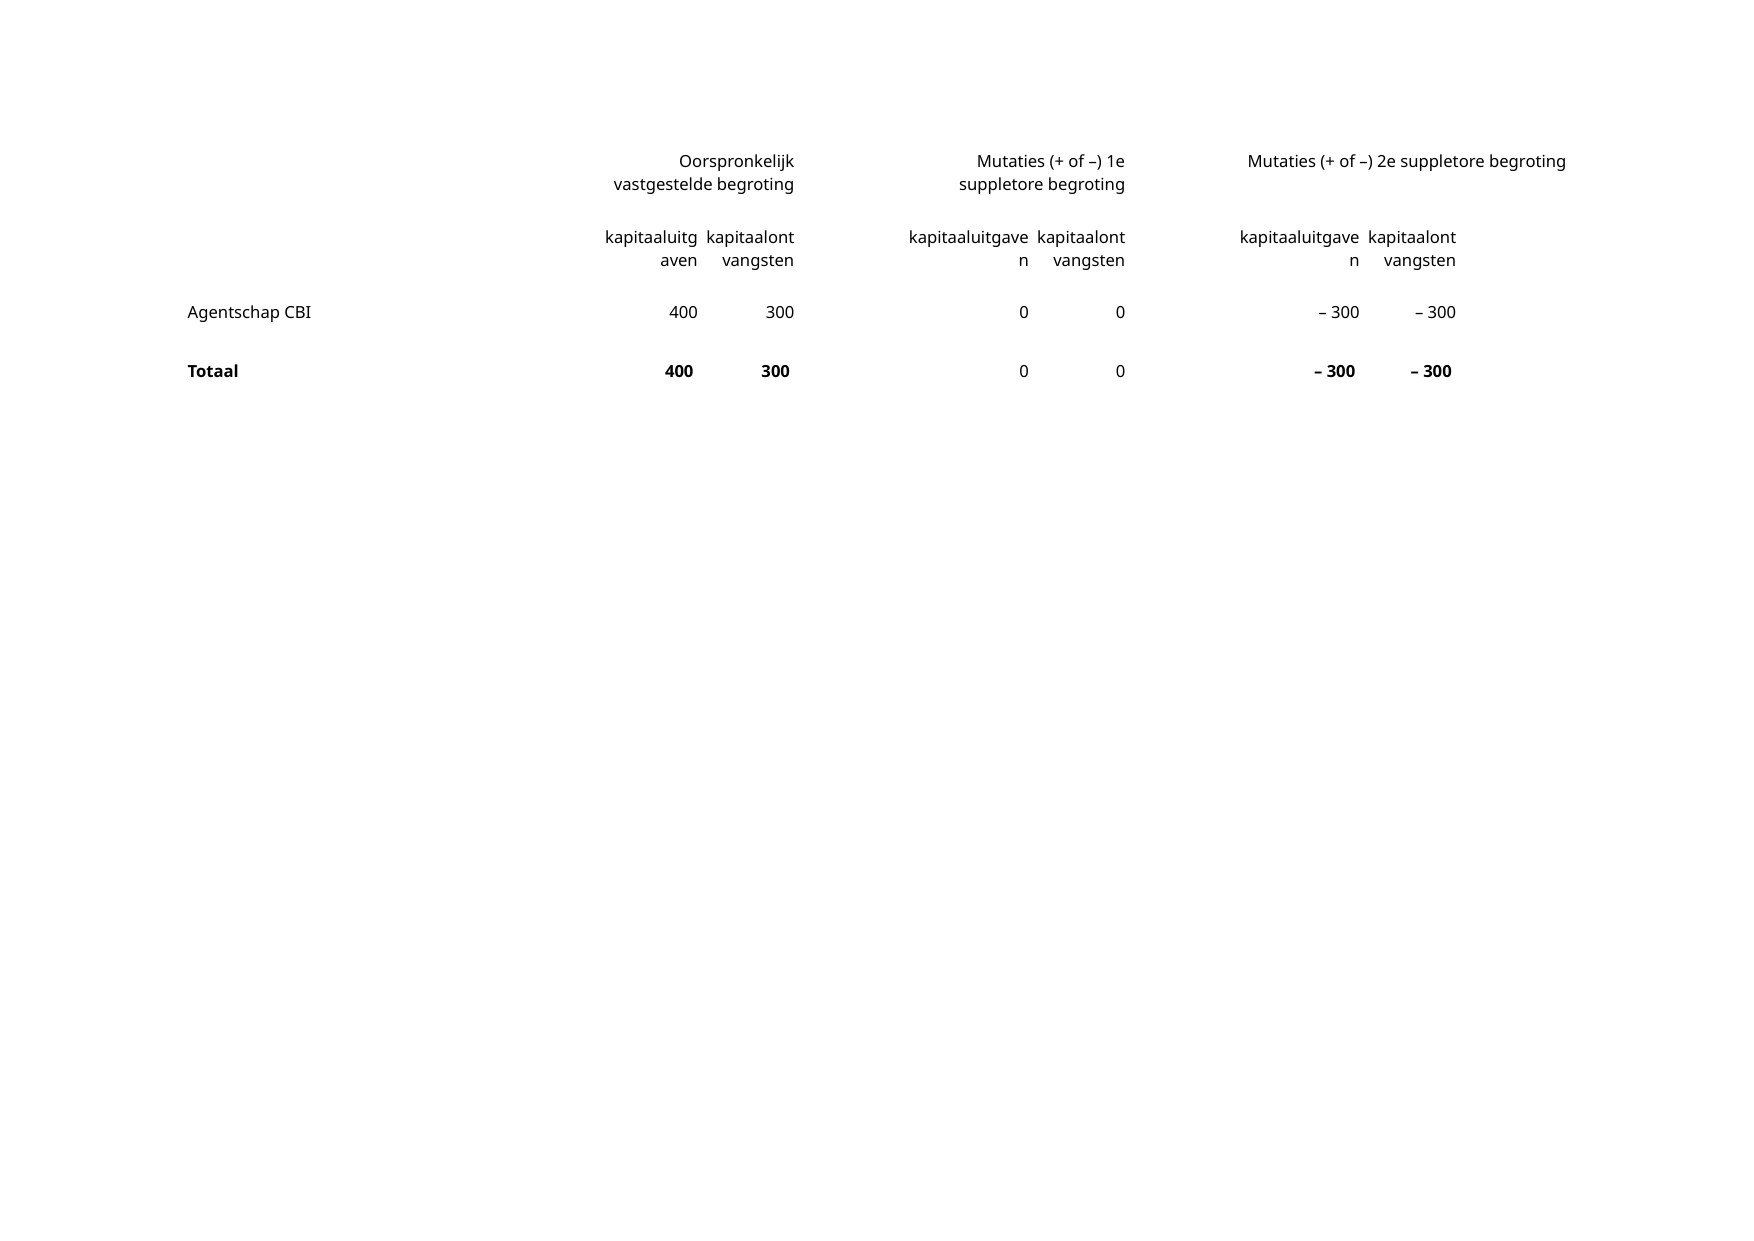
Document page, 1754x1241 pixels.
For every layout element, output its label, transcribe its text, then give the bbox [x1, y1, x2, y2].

table_cell [794, 301, 904, 359]
table_cell [1125, 359, 1235, 418]
table_cell – 300 [1359, 359, 1456, 418]
table_header [794, 150, 904, 225]
table_cell 400 [601, 359, 698, 418]
table_cell [1125, 301, 1235, 359]
table_cell Totaal [188, 359, 601, 418]
table_header Mutaties (+ of –) 2e suppletore begroting [1235, 150, 1566, 225]
table_cell 400 [601, 301, 698, 359]
table_cell [1125, 225, 1235, 301]
table_cell kapitaalontvangsten [698, 225, 794, 301]
table_cell [1456, 301, 1566, 359]
table_cell kapitaalontvangsten [1359, 225, 1456, 301]
table_cell 0 [1029, 301, 1125, 359]
table_cell 0 [904, 301, 1028, 359]
table_cell – 300 [1235, 301, 1359, 359]
table_cell – 300 [1359, 301, 1456, 359]
table_cell [188, 225, 601, 301]
table_cell kapitaaluitgaven [904, 225, 1028, 301]
table_cell 0 [1029, 359, 1125, 418]
table_header Mutaties (+ of –) 1e suppletore begroting [904, 150, 1125, 225]
table_cell 300 [698, 359, 794, 418]
table_cell [794, 359, 904, 418]
table_cell – 300 [1235, 359, 1359, 418]
table_header [188, 150, 601, 225]
table_cell kapitaalontvangsten [1029, 225, 1125, 301]
table_cell [794, 225, 904, 301]
table_header [1125, 150, 1235, 225]
table_cell [1456, 359, 1566, 418]
table_cell 0 [904, 359, 1028, 418]
table_cell kapitaaluitgaven [1235, 225, 1359, 301]
table_cell [1456, 225, 1566, 301]
table_cell Agentschap CBI [188, 301, 601, 359]
table_header Oorspronkelijk vastgestelde begroting [601, 150, 794, 225]
table_cell 300 [698, 301, 794, 359]
table_cell kapitaaluitgaven [601, 225, 698, 301]
